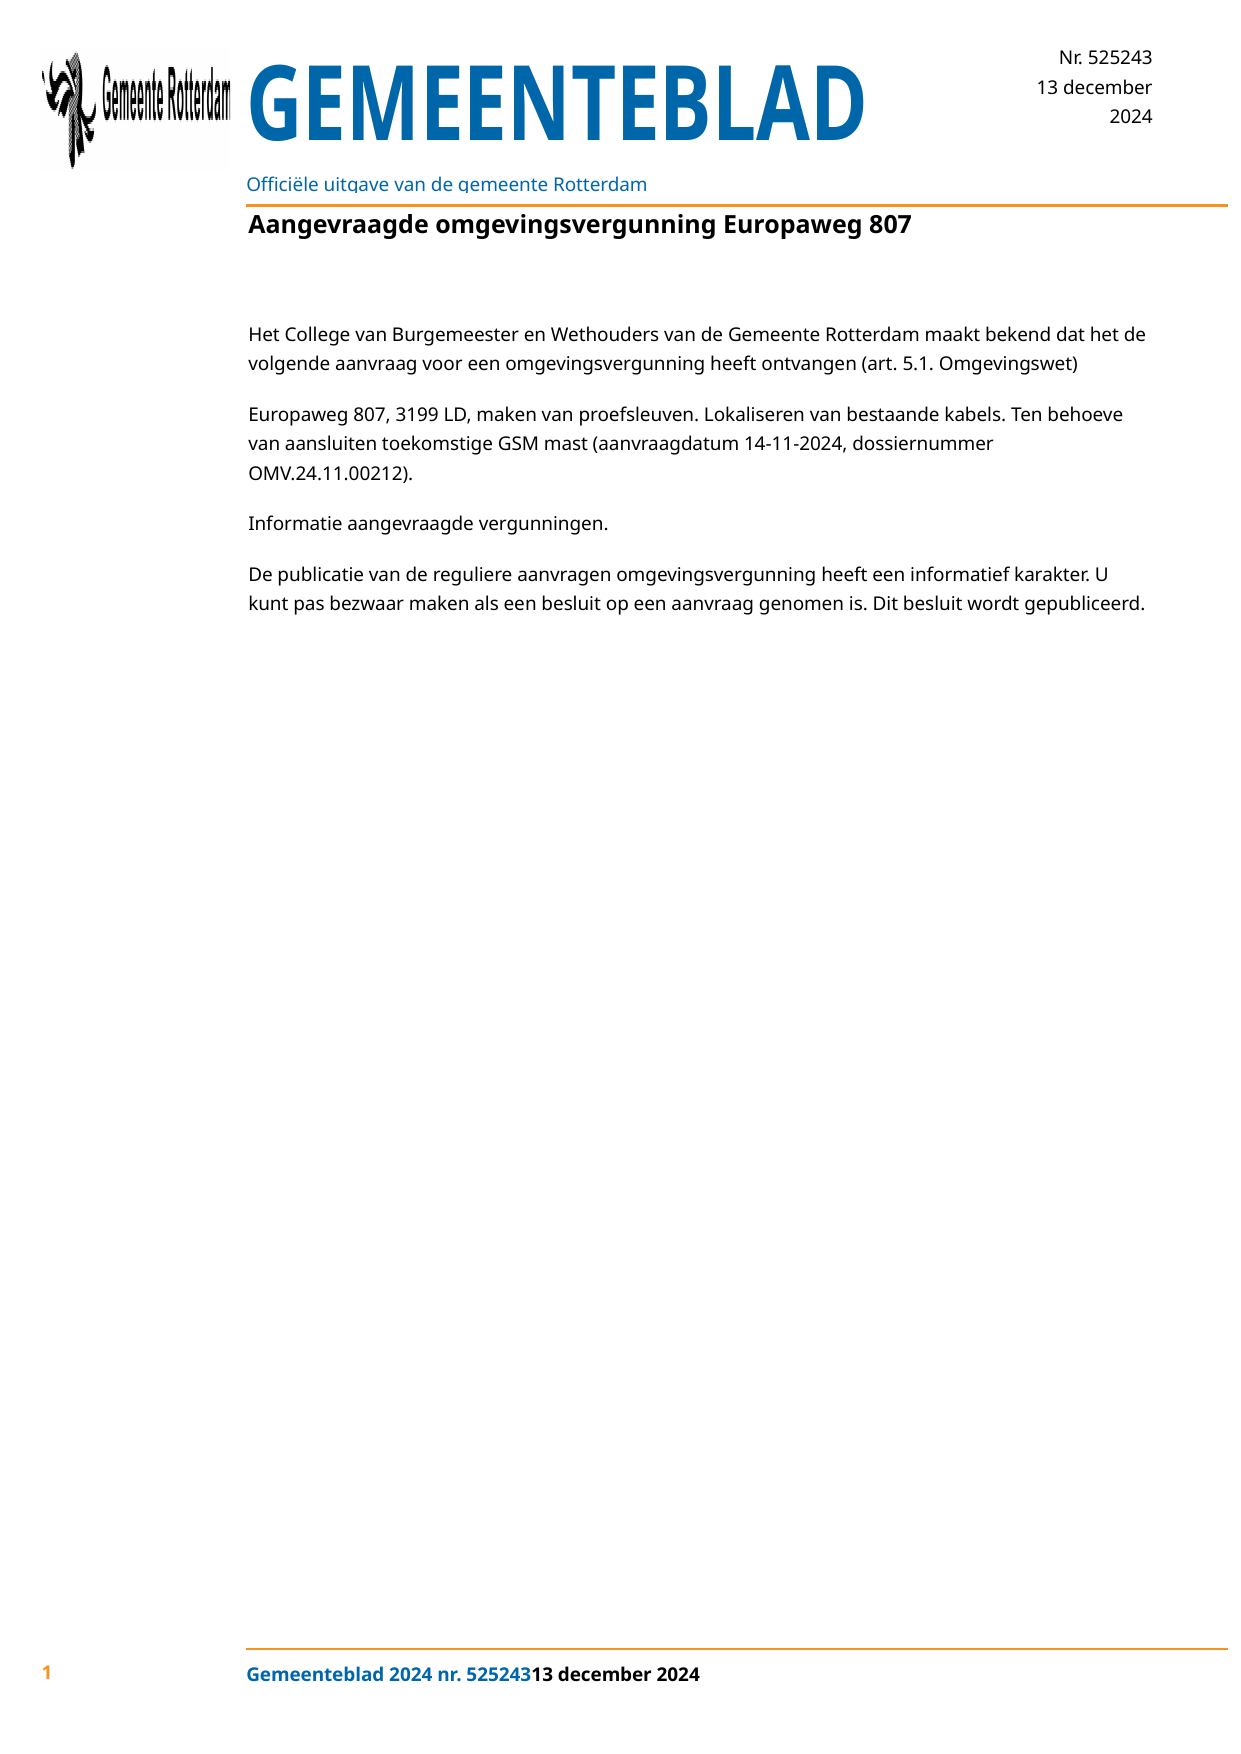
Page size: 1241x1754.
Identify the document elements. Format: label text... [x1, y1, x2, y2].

text Aangevraagde omgevingsvergunning Europaweg 807 [248, 207, 1152, 241]
text De publicatie van de reguliere aanvragen omgevingsvergunning heeft een informatief karakter. U kunt pas bezwaar maken als een besluit op een aanvraag genomen is. Dit besluit wordt gepubliceerd. [248, 561, 1152, 616]
text Het College van Burgemeester en Wethouders van de Gemeente Rotterdam maakt bekend dat het de volgende aanvraag voor een omgevingsvergunning heeft ontvangen (art. 5.1. Omgevingswet) [248, 321, 1152, 376]
text Informatie aangevraagde vergunningen. [248, 510, 1152, 536]
text Europaweg 807, 3199 LD, maken van proefsleuven. Lokaliseren van bestaande kabels. Ten behoeve van aansluiten toekomstige GSM mast (aanvraagdatum 14-11-2024, dossiernummer OMV.24.11.00212). [248, 401, 1152, 486]
picture [41, 47, 231, 172]
